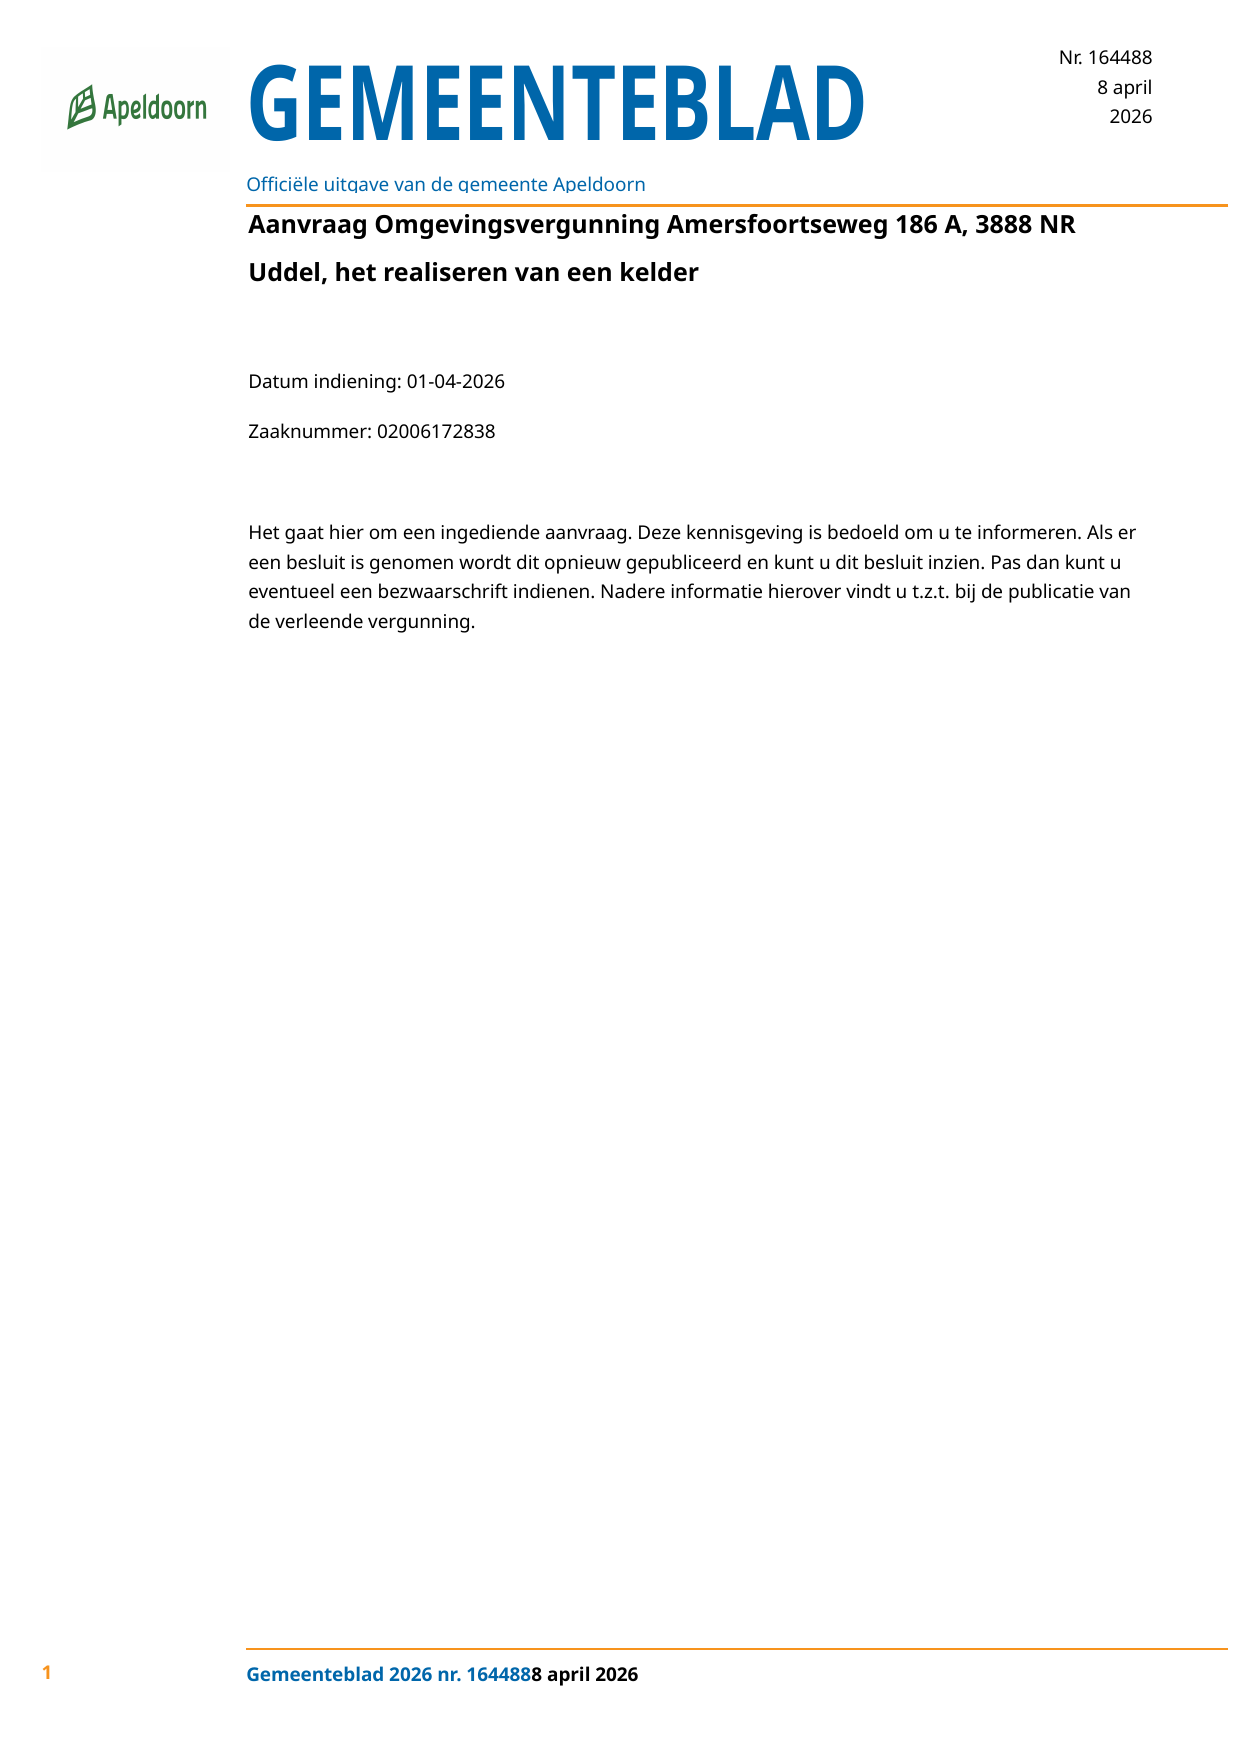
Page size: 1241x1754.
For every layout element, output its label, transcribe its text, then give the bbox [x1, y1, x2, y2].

text Datum indiening: 01-04-2026 [248, 368, 1152, 394]
picture [41, 47, 231, 172]
text Aanvraag Omgevingsvergunning Amersfoortseweg 186 A, 3888 NR Uddel, het realiseren van een kelder [248, 207, 1152, 288]
text Het gaat hier om een ingediende aanvraag. Deze kennisgeving is bedoeld om u te informeren. Als er een besluit is genomen wordt dit opnieuw gepubliceerd en kunt u dit besluit inzien. Pas dan kunt u eventueel een bezwaarschrift indienen. Nadere informatie hierover vindt u t.z.t. bij de publicatie van de verleende vergunning. [248, 519, 1152, 634]
text Zaaknummer: 02006172838 [248, 419, 1152, 444]
